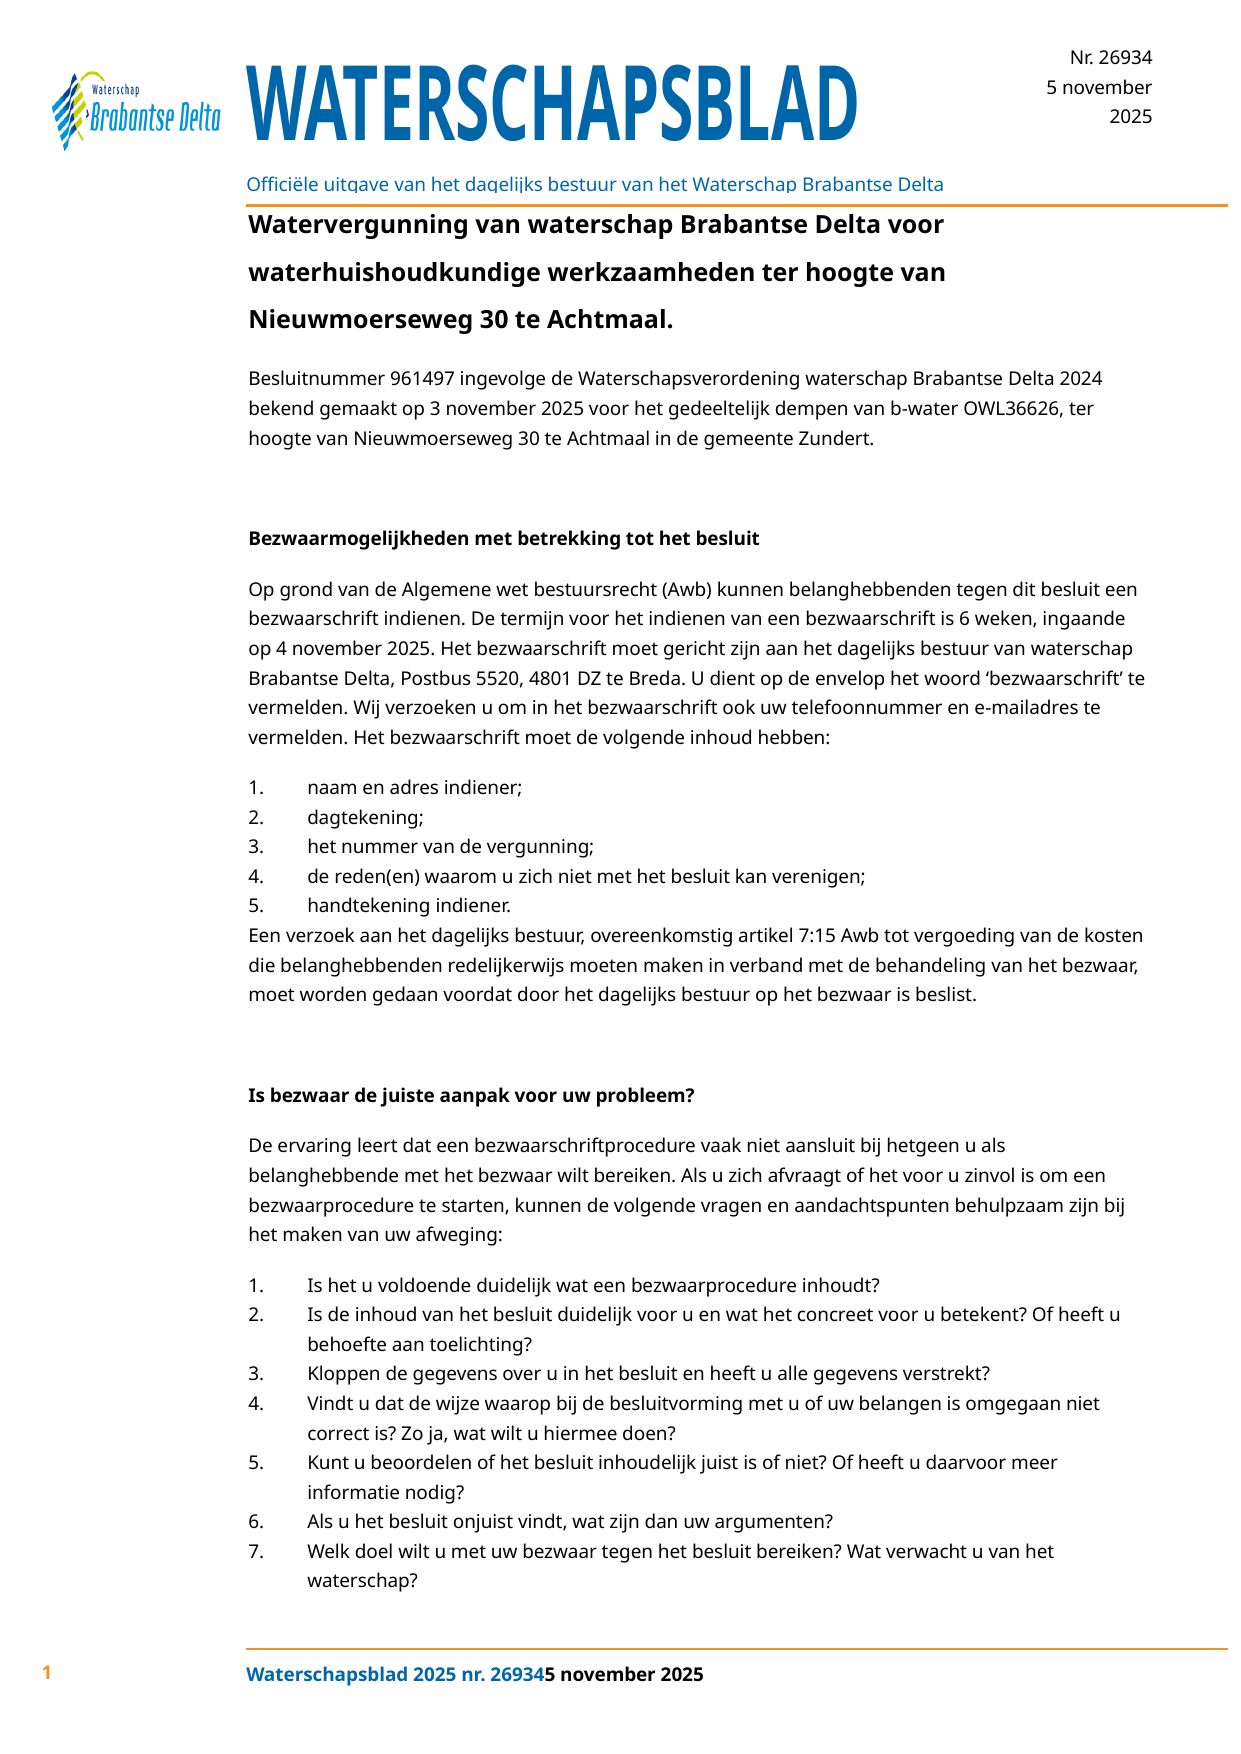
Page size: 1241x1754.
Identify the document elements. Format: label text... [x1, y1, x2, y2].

text Een verzoek aan het dagelijks bestuur, overeenkomstig artikel 7:15 Awb tot vergoeding van de kosten die belanghebbenden redelijkerwijs moeten maken in verband met de behandeling van het bezwaar, moet worden gedaan voordat door het dagelijks bestuur op het bezwaar is beslist. [248, 922, 1152, 1007]
list naam en adres indiener; [248, 774, 1152, 800]
text Is bezwaar de juiste aanpak voor uw probleem? [248, 1082, 1152, 1108]
list Is het u voldoende duidelijk wat een bezwaarprocedure inhoudt? [248, 1272, 1152, 1297]
list Als u het besluit onjuist vindt, wat zijn dan uw argumenten? [248, 1508, 1152, 1534]
text Watervergunning van waterschap Brabantse Delta voor waterhuishoudkundige werkzaamheden ter hoogte van Nieuwmoerseweg 30 te Achtmaal. [248, 207, 1152, 336]
list handtekening indiener. [248, 893, 1152, 918]
text Op grond van de Algemene wet bestuursrecht (Awb) kunnen belanghebbenden tegen dit besluit een bezwaarschrift indienen. De termijn voor het indienen van een bezwaarschrift is 6 weken, ingaande op 4 november 2025. Het bezwaarschrift moet gericht zijn aan het dagelijks bestuur van waterschap Brabantse Delta, Postbus 5520, 4801 DZ te Breda. U dient op de envelop het woord ‘bezwaarschrift’ te vermelden. Wij verzoeken u om in het bezwaarschrift ook uw telefoonnummer en e‑mailadres te vermelden. Het bezwaarschrift moet de volgende inhoud hebben: [248, 576, 1152, 749]
picture [41, 47, 231, 172]
text Bezwaarmogelijkheden met betrekking tot het besluit [248, 526, 1152, 551]
list dagtekening; [248, 804, 1152, 829]
list het nummer van de vergunning; [248, 833, 1152, 859]
list Vindt u dat de wijze waarop bij de besluitvorming met u of uw belangen is omgegaan niet correct is? Zo ja, wat wilt u hiermee doen? [248, 1390, 1152, 1445]
text Besluitnummer 961497 ingevolge de Waterschapsverordening waterschap Brabantse Delta 2024 bekend gemaakt op 3 november 2025 voor het gedeeltelijk dempen van b-water OWL36626, ter hoogte van Nieuwmoerseweg 30 te Achtmaal in de gemeente Zundert. [248, 366, 1152, 450]
list Kloppen de gegevens over u in het besluit en heeft u alle gegevens verstrekt? [248, 1361, 1152, 1386]
list de reden(en) waarom u zich niet met het besluit kan verenigen; [248, 863, 1152, 889]
list Kunt u beoordelen of het besluit inhoudelijk juist is of niet? Of heeft u daarvoor meer informatie nodig? [248, 1449, 1152, 1504]
list Is de inhoud van het besluit duidelijk voor u en wat het concreet voor u betekent? Of heeft u behoefte aan toelichting? [248, 1301, 1152, 1357]
text De ervaring leert dat een bezwaarschriftprocedure vaak niet aansluit bij hetgeen u als belanghebbende met het bezwaar wilt bereiken. Als u zich afvraagt of het voor u zinvol is om een bezwaarprocedure te starten, kunnen de volgende vragen en aandachtspunten behulpzaam zijn bij het maken van uw afweging: [248, 1133, 1152, 1247]
list Welk doel wilt u met uw bezwaar tegen het besluit bereiken? Wat verwacht u van het waterschap? [248, 1538, 1152, 1593]
